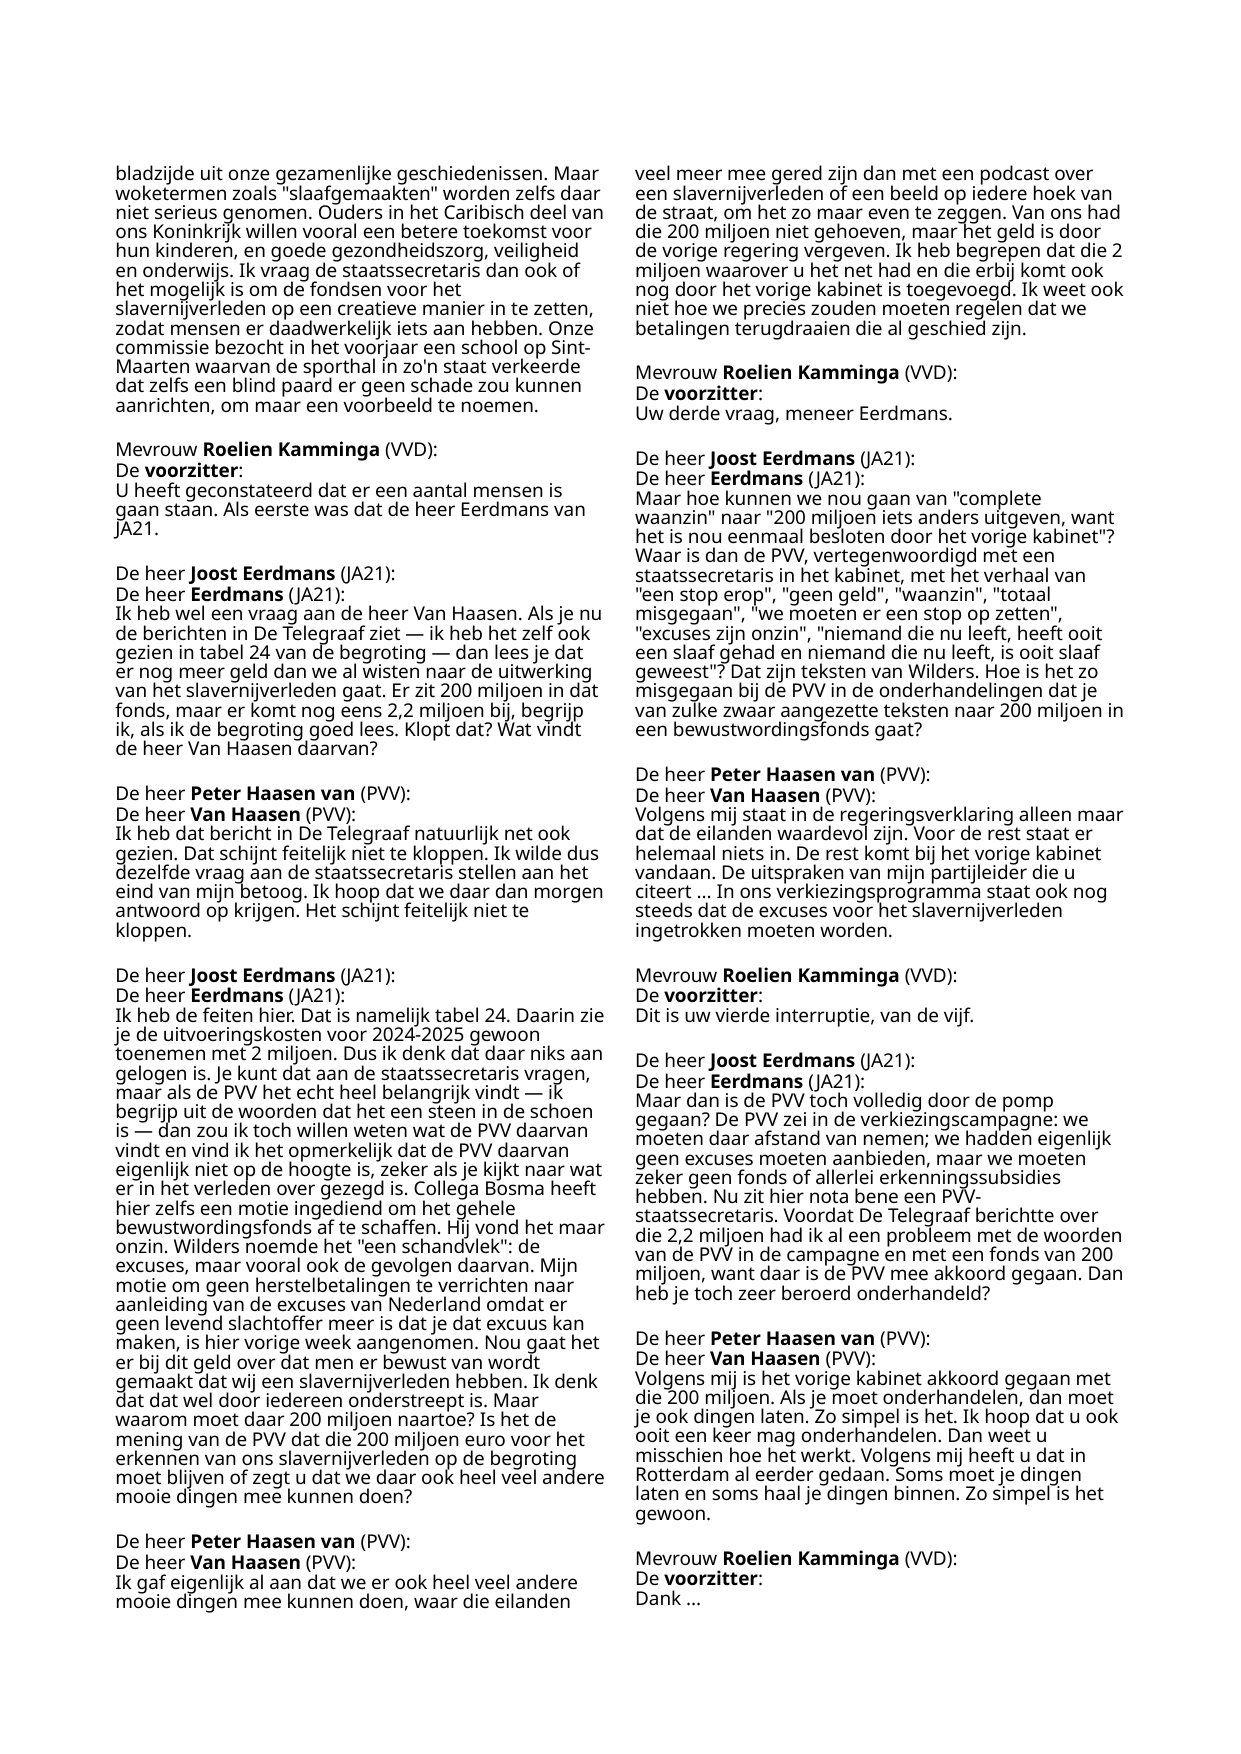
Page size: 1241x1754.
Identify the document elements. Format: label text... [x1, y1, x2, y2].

text Ik heb dat bericht in De Telegraaf natuurlijk net ook gezien. Dat schijnt feitelijk niet te kloppen. Ik wilde dus dezelfde vraag aan de staatssecretaris stellen aan het eind van mijn betoog. Ik hoop dat we daar dan morgen antwoord op krijgen. Het schijnt feitelijk niet te kloppen. [115, 825, 605, 941]
text Mevrouw Roelien Kamminga (VVD): [635, 962, 1125, 987]
text Ik gaf eigenlijk al aan dat we er ook heel veel andere mooie dingen mee kunnen doen, waar die eilanden [115, 1574, 605, 1612]
text De voorzitter: [115, 462, 605, 482]
text Ik heb wel een vraag aan de heer Van Haasen. Als je nu de berichten in De Telegraaf ziet — ik heb het zelf ook gezien in tabel 24 van de begroting — dan lees je dat er nog meer geld dan we al wisten naar de uitwerking van het slavernijverleden gaat. Er zit 200 miljoen in dat fonds, maar er komt nog eens 2,2 miljoen bij, begrijp ik, als ik de begroting goed lees. Klopt dat? Wat vindt de heer Van Haasen daarvan? [115, 605, 605, 759]
text De heer Peter Haasen van (PVV): [115, 780, 605, 806]
text Maar hoe kunnen we nou gaan van "complete waanzin" naar "200 miljoen iets anders uitgeven, want het is nou eenmaal besloten door het vorige kabinet"? Waar is dan de PVV, vertegenwoordigd met een staatssecretaris in het kabinet, met het verhaal van "een stop erop", "geen geld", "waanzin", "totaal misgegaan", "we moeten er een stop op zetten", "excuses zijn onzin", "niemand die nu leeft, heeft ooit een slaaf gehad en niemand die nu leeft, is ooit slaaf geweest"? Dat zijn teksten van Wilders. Hoe is het zo misgegaan bij de PVV in de onderhandelingen dat je van zulke zwaar aangezette teksten naar 200 miljoen in een bewustwordingsfonds gaat? [635, 490, 1125, 740]
text De voorzitter: [635, 987, 1125, 1007]
text De heer Joost Eerdmans (JA21): [115, 560, 605, 586]
text De voorzitter: [635, 385, 1125, 404]
text Dank ... [635, 1590, 1125, 1609]
text De heer Van Haasen (PVV): [635, 1350, 1125, 1370]
text veel meer mee gered zijn dan met een podcast over een slavernijverleden of een beeld op iedere hoek van de straat, om het zo maar even te zeggen. Van ons had die 200 miljoen niet gehoeven, maar het geld is door de vorige regering vergeven. Ik heb begrepen dat die 2 miljoen waarover u het net had en die erbij komt ook nog door het vorige kabinet is toegevoegd. Ik weet ook niet hoe we precies zouden moeten regelen dat we betalingen terugdraaien die al geschied zijn. [635, 165, 1125, 339]
text Volgens mij staat in de regeringsverklaring alleen maar dat de eilanden waardevol zijn. Voor de rest staat er helemaal niets in. De rest komt bij het vorige kabinet vandaan. De uitspraken van mijn partijleider die u citeert ... In ons verkiezingsprogramma staat ook nog steeds dat de excuses voor het slavernijverleden ingetrokken moeten worden. [635, 806, 1125, 941]
text De heer Van Haasen (PVV): [115, 1554, 605, 1574]
text Mevrouw Roelien Kamminga (VVD): [635, 359, 1125, 385]
text Dit is uw vierde interruptie, van de vijf. [635, 1007, 1125, 1026]
text De voorzitter: [635, 1570, 1125, 1590]
text De heer Eerdmans (JA21): [635, 470, 1125, 490]
text Ik heb de feiten hier. Dat is namelijk tabel 24. Daarin zie je de uitvoeringskosten voor 2024-2025 gewoon toenemen met 2 miljoen. Dus ik denk dat daar niks aan gelogen is. Je kunt dat aan de staatssecretaris vragen, maar als de PVV het echt heel belangrijk vindt — ik begrijp uit de woorden dat het een steen in de schoen is — dan zou ik toch willen weten wat de PVV daarvan vindt en vind ik het opmerkelijk dat de PVV daarvan eigenlijk niet op de hoogte is, zeker als je kijkt naar wat er in het verleden over gezegd is. Collega Bosma heeft hier zelfs een motie ingediend om het gehele bewustwordingsfonds af te schaffen. Hij vond het maar onzin. Wilders noemde het "een schandvlek": de excuses, maar vooral ook de gevolgen daarvan. Mijn motie om geen herstelbetalingen te verrichten naar aanleiding van de excuses van Nederland omdat er geen levend slachtoffer meer is dat je dat excuus kan maken, is hier vorige week aangenomen. Nou gaat het er bij dit geld over dat men er bewust van wordt gemaakt dat wij een slavernijverleden hebben. Ik denk dat dat wel door iedereen onderstreept is. Maar waarom moet daar 200 miljoen naartoe? Is het de mening van de PVV dat die 200 miljoen euro voor het erkennen van ons slavernijverleden op de begroting moet blijven of zegt u dat we daar ook heel veel andere mooie dingen mee kunnen doen? [115, 1007, 605, 1508]
text De heer Eerdmans (JA21): [115, 987, 605, 1007]
text De heer Joost Eerdmans (JA21): [635, 445, 1125, 470]
text Mevrouw Roelien Kamminga (VVD): [115, 437, 605, 462]
text Mevrouw Roelien Kamminga (VVD): [635, 1545, 1125, 1570]
text De heer Joost Eerdmans (JA21): [635, 1047, 1125, 1073]
text De heer Peter Haasen van (PVV): [635, 761, 1125, 787]
text Volgens mij is het vorige kabinet akkoord gegaan met die 200 miljoen. Als je moet onderhandelen, dan moet je ook dingen laten. Zo simpel is het. Ik hoop dat u ook ooit een keer mag onderhandelen. Dan weet u misschien hoe het werkt. Volgens mij heeft u dat in Rotterdam al eerder gedaan. Soms moet je dingen laten en soms haal je dingen binnen. Zo simpel is het gewoon. [635, 1370, 1125, 1524]
text U heeft geconstateerd dat er een aantal mensen is gaan staan. Als eerste was dat de heer Eerdmans van JA21. [115, 482, 605, 539]
text De heer Peter Haasen van (PVV): [115, 1529, 605, 1554]
text De heer Van Haasen (PVV): [115, 806, 605, 825]
text bladzijde uit onze gezamenlijke geschiedenissen. Maar woketermen zoals "slaafgemaakten" worden zelfs daar niet serieus genomen. Ouders in het Caribisch deel van ons Koninkrijk willen vooral een betere toekomst voor hun kinderen, en goede gezondheidszorg, veiligheid en onderwijs. Ik vraag de staatssecretaris dan ook of het mogelijk is om de fondsen voor het slavernijverleden op een creatieve manier in te zetten, zodat mensen er daadwerkelijk iets aan hebben. Onze commissie bezocht in het voorjaar een school op Sint-Maarten waarvan de sporthal in zo'n staat verkeerde dat zelfs een blind paard er geen schade zou kunnen aanrichten, om maar een voorbeeld te noemen. [115, 165, 605, 416]
text De heer Peter Haasen van (PVV): [635, 1325, 1125, 1350]
text Uw derde vraag, meneer Eerdmans. [635, 404, 1125, 424]
text Maar dan is de PVV toch volledig door de pomp gegaan? De PVV zei in de verkiezingscampagne: we moeten daar afstand van nemen; we hadden eigenlijk geen excuses moeten aanbieden, maar we moeten zeker geen fonds of allerlei erkenningssubsidies hebben. Nu zit hier nota bene een PVV-staatssecretaris. Voordat De Telegraaf berichtte over die 2,2 miljoen had ik al een probleem met de woorden van de PVV in de campagne en met een fonds van 200 miljoen, want daar is de PVV mee akkoord gegaan. Dan heb je toch zeer beroerd onderhandeld? [635, 1092, 1125, 1304]
text De heer Van Haasen (PVV): [635, 787, 1125, 806]
text De heer Joost Eerdmans (JA21): [115, 962, 605, 987]
text De heer Eerdmans (JA21): [635, 1073, 1125, 1092]
text De heer Eerdmans (JA21): [115, 586, 605, 605]
